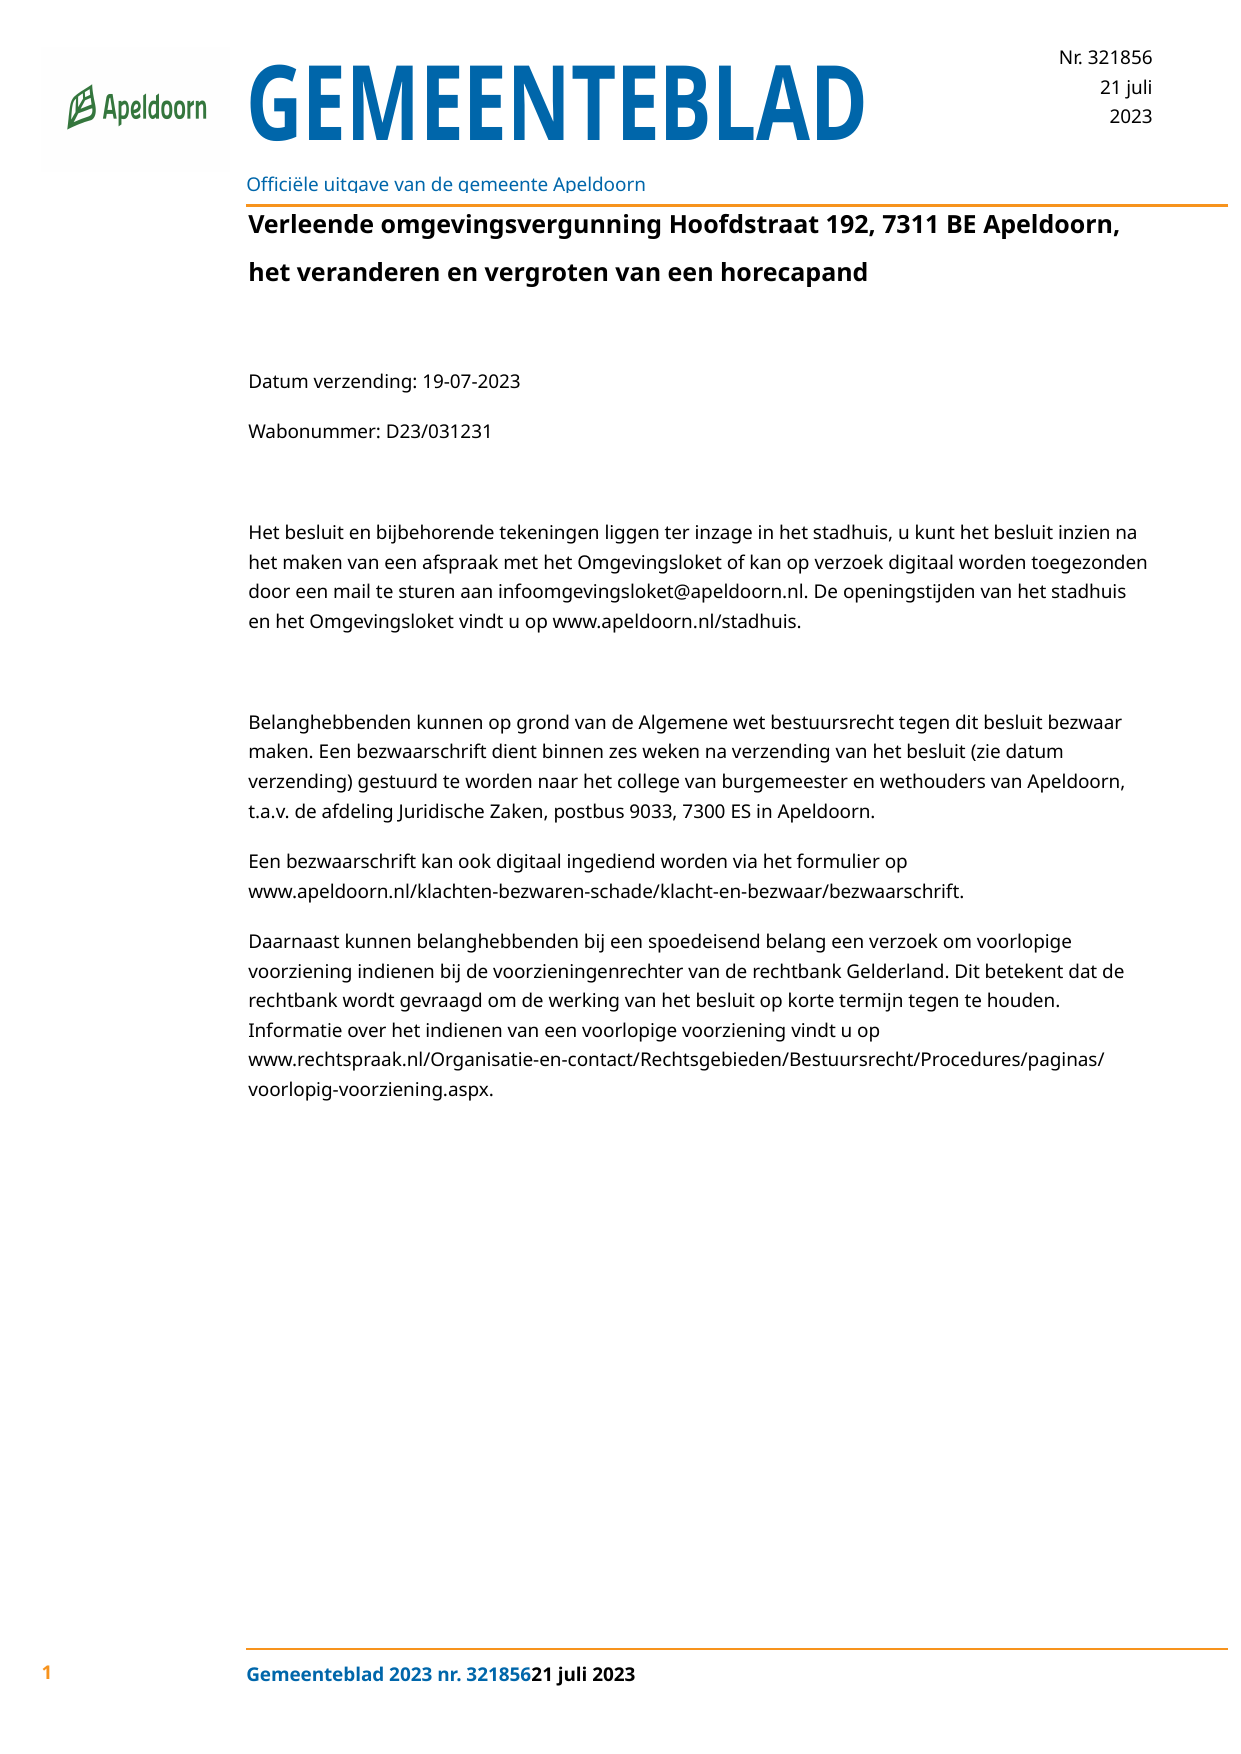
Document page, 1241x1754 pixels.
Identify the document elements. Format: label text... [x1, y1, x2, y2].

picture [41, 47, 231, 172]
text Wabonummer: D23/031231 [248, 419, 1152, 444]
text Een bezwaarschrift kan ook digitaal ingediend worden via het formulier op www.apeldoorn.nl/klachten-bezwaren-schade/klacht-en-bezwaar/bezwaarschrift. [248, 848, 1152, 904]
text Datum verzending: 19-07-2023 [248, 368, 1152, 394]
text Daarnaast kunnen belanghebbenden bij een spoedeisend belang een verzoek om voorlopige voorziening indienen bij de voorzieningenrechter van de rechtbank Gelderland. Dit betekent dat de rechtbank wordt gevraagd om de werking van het besluit op korte termijn tegen te houden. Informatie over het indienen van een voorlopige voorziening vindt u op www.rechtspraak.nl/Organisatie-en-contact/Rechtsgebieden/Bestuursrecht/Procedures/paginas/voorlopig-voorziening.aspx. [248, 928, 1152, 1102]
text Verleende omgevingsvergunning Hoofdstraat 192, 7311 BE Apeldoorn, het veranderen en vergroten van een horecapand [248, 207, 1152, 288]
text Het besluit en bijbehorende tekeningen liggen ter inzage in het stadhuis, u kunt het besluit inzien na het maken van een afspraak met het Omgevingsloket of kan op verzoek digitaal worden toegezonden door een mail te sturen aan infoomgevingsloket@apeldoorn.nl. De openingstijden van het stadhuis en het Omgevingsloket vindt u op www.apeldoorn.nl/stadhuis. [248, 519, 1152, 634]
text Belanghebbenden kunnen op grond van de Algemene wet bestuursrecht tegen dit besluit bezwaar maken. Een bezwaarschrift dient binnen zes weken na verzending van het besluit (zie datum verzending) gestuurd te worden naar het college van burgemeester en wethouders van Apeldoorn, t.a.v. de afdeling Juridische Zaken, postbus 9033, 7300 ES in Apeldoorn. [248, 709, 1152, 824]
